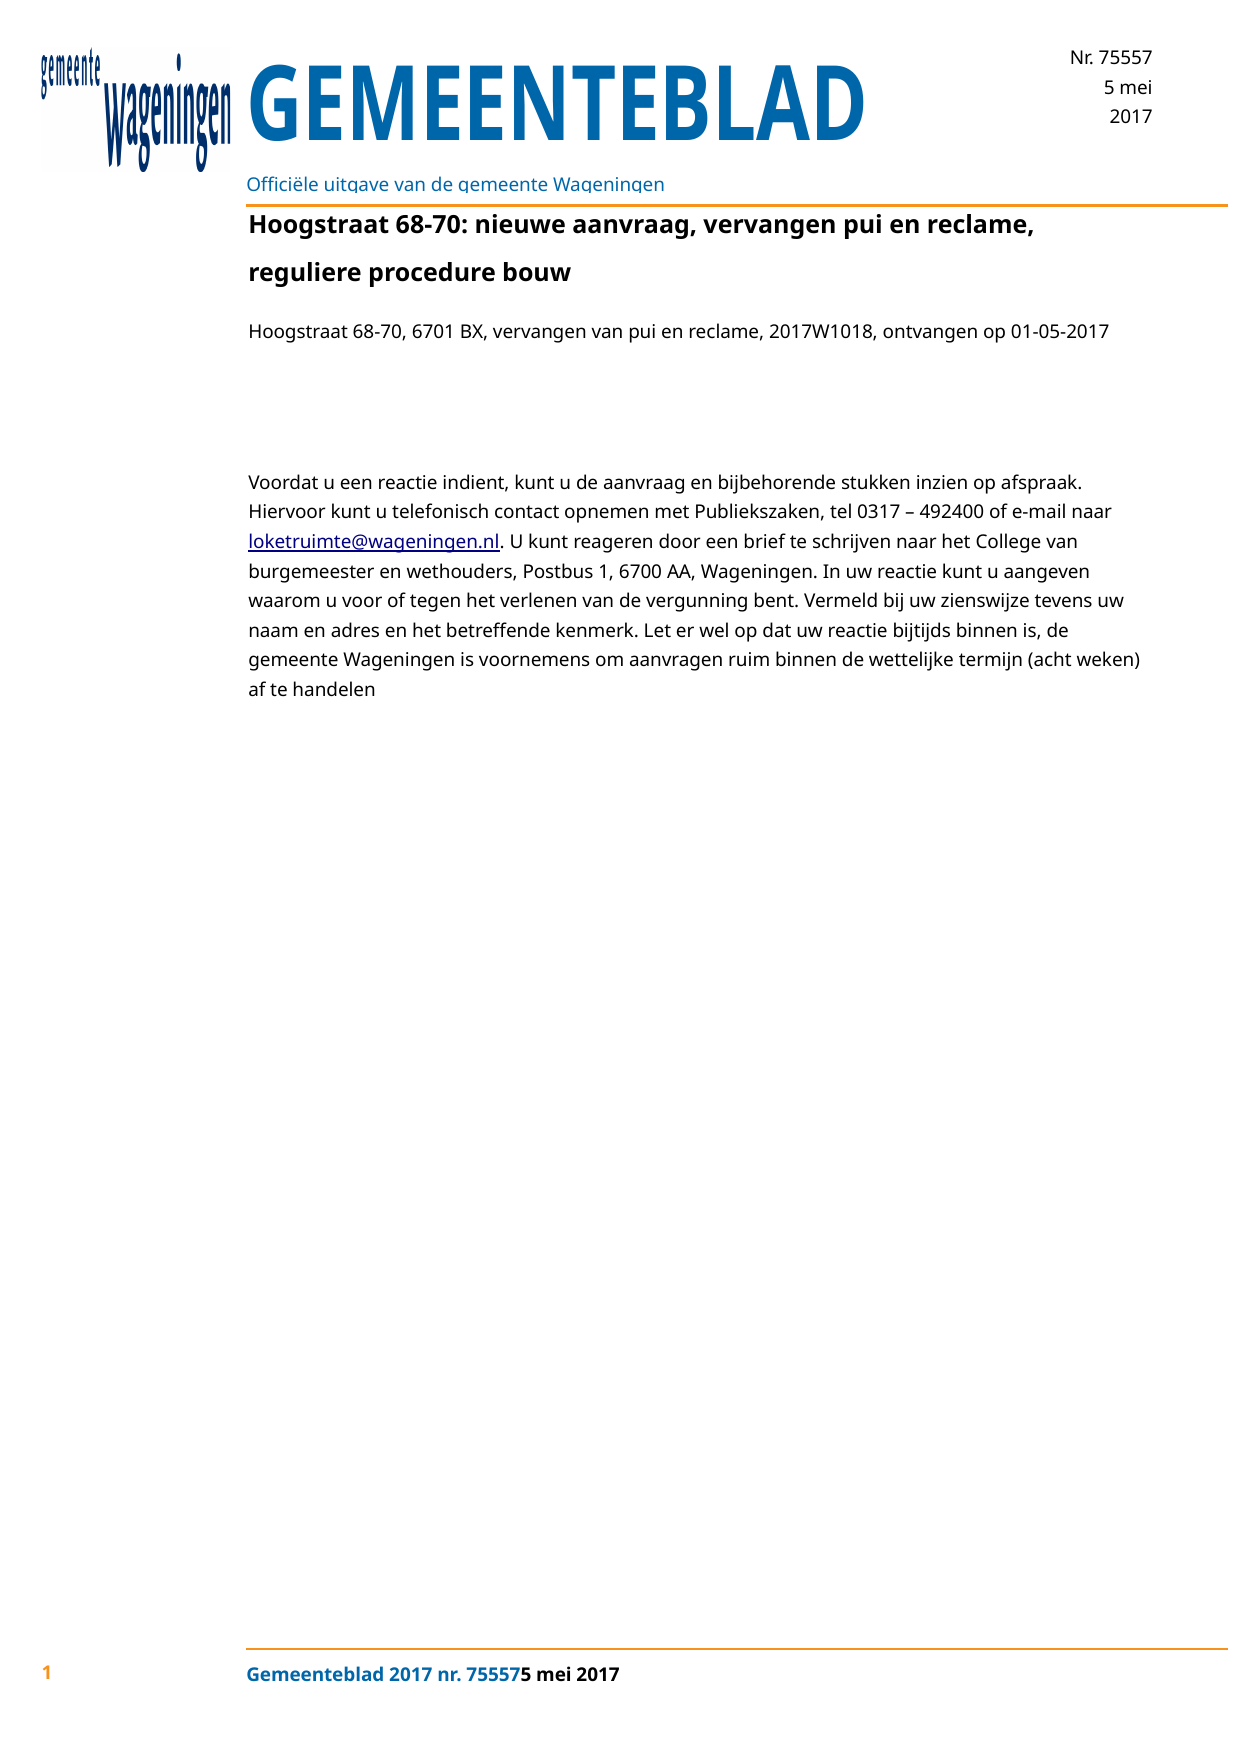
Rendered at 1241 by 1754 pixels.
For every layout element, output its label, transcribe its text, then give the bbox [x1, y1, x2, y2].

text Voordat u een reactie indient, kunt u de aanvraag en bijbehorende stukken inzien op afspraak. Hiervoor kunt u telefonisch contact opnemen met Publiekszaken, tel 0317 – 492400 of e-mail naar loketruimte@wageningen.nl. U kunt reageren door een brief te schrijven naar het College van burgemeester en wethouders, Postbus 1, 6700 AA, Wageningen. In uw reactie kunt u aangeven waarom u voor of tegen het verlenen van de vergunning bent. Vermeld bij uw zienswijze tevens uw naam en adres en het betreffende kenmerk. Let er wel op dat uw reactie bijtijds binnen is, de gemeente Wageningen is voornemens om aanvragen ruim binnen de wettelijke termijn (acht weken) af te handelen [248, 469, 1152, 702]
text Hoogstraat 68-70, 6701 BX, vervangen van pui en reclame, 2017W1018, ontvangen op 01-05-2017 [248, 318, 1152, 344]
text Hoogstraat 68-70: nieuwe aanvraag, vervangen pui en reclame, reguliere procedure bouw [248, 207, 1152, 288]
picture [41, 47, 231, 172]
